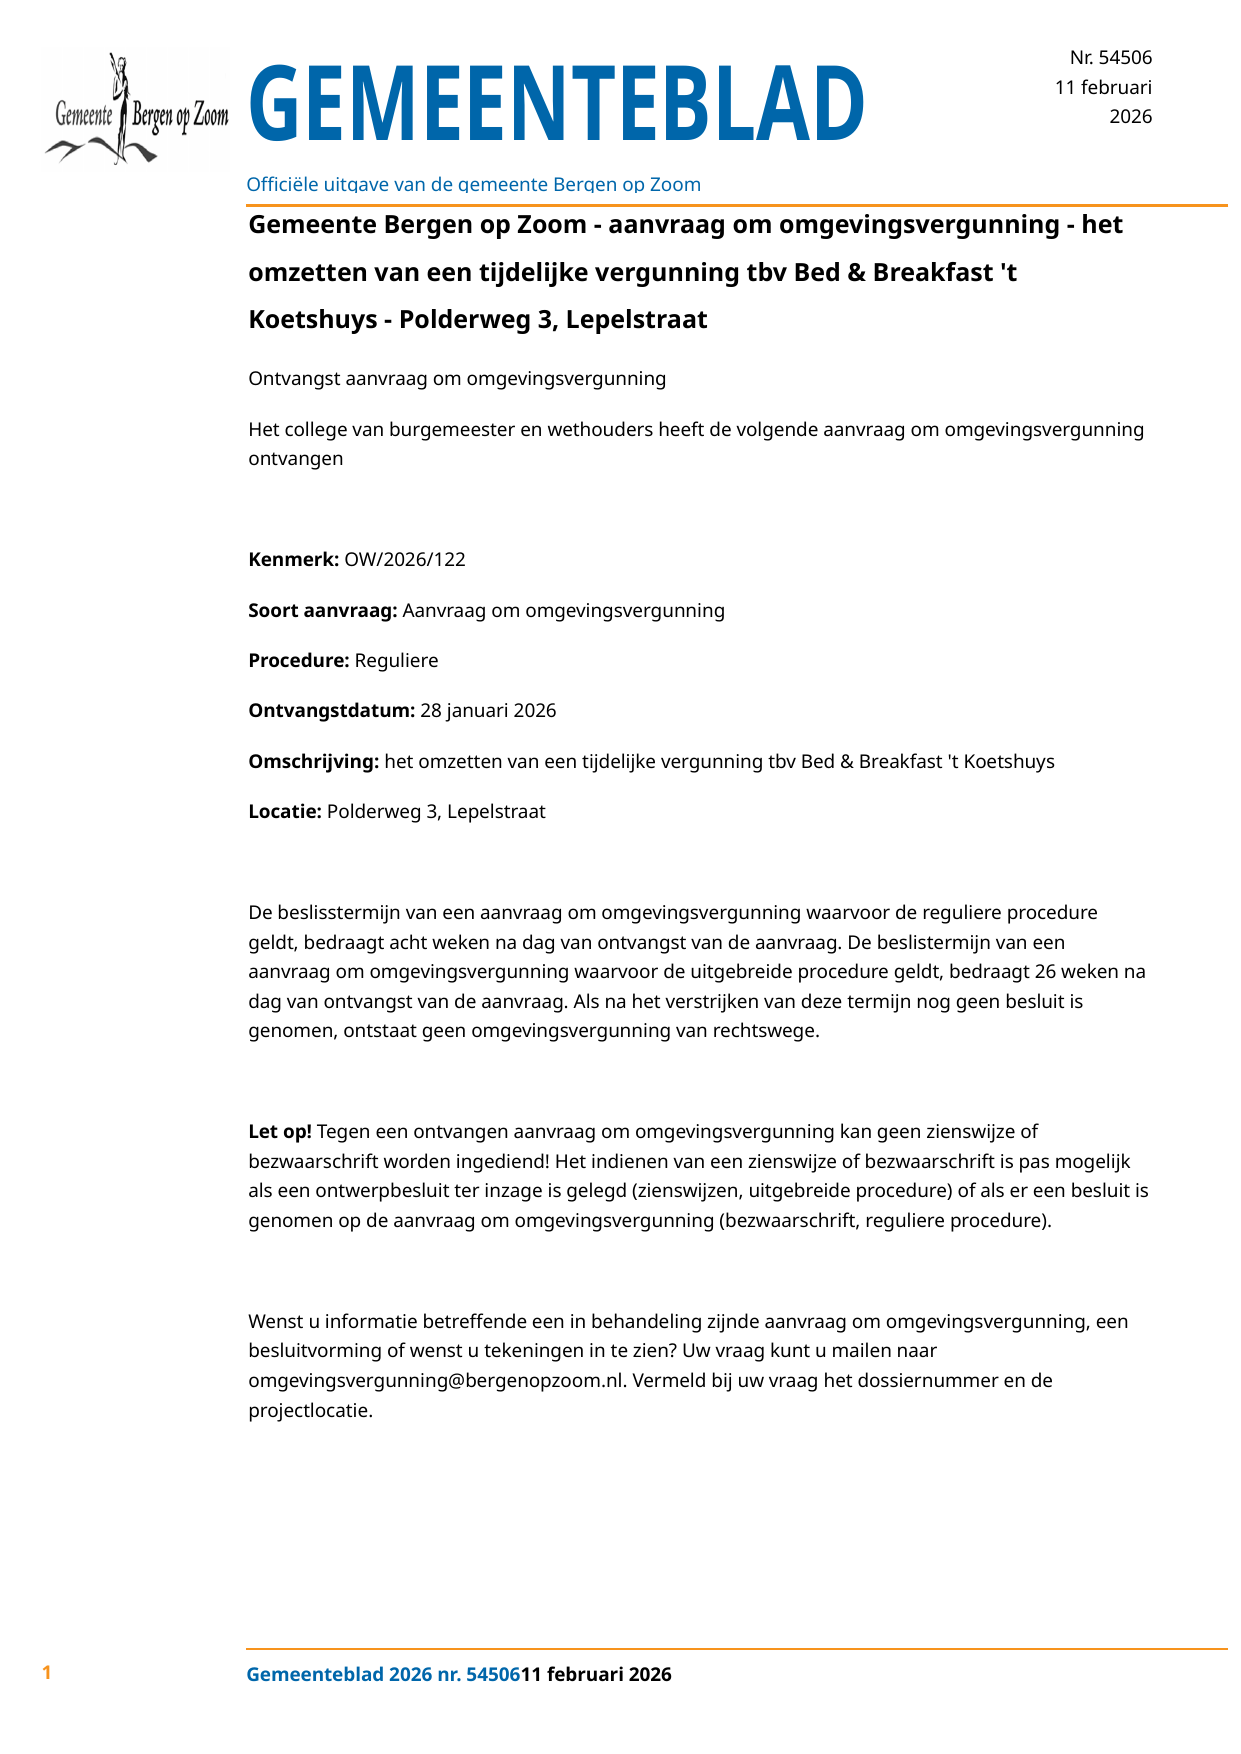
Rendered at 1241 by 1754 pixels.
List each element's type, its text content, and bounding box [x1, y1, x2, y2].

text Wenst u informatie betreffende een in behandeling zijnde aanvraag om omgevingsvergunning, een besluitvorming of wenst u tekeningen in te zien? Uw vraag kunt u mailen naar omgevingsvergunning@bergenopzoom.nl. Vermeld bij uw vraag het dossiernummer en de projectlocatie. [248, 1308, 1152, 1422]
text Het college van burgemeester en wethouders heeft de volgende aanvraag om omgevingsvergunning ontvangen [248, 416, 1152, 471]
text Procedure: Reguliere [248, 647, 1152, 673]
text Ontvangst aanvraag om omgevingsvergunning [248, 366, 1152, 391]
picture [41, 47, 231, 172]
text Soort aanvraag: Aanvraag om omgevingsvergunning [248, 597, 1152, 622]
text Let op! Tegen een ontvangen aanvraag om omgevingsvergunning kan geen zienswijze of bezwaarschrift worden ingediend! Het indienen van een zienswijze of bezwaarschrift is pas mogelijk als een ontwerpbesluit ter inzage is gelegd (zienswijzen, uitgebreide procedure) of als er een besluit is genomen op de aanvraag om omgevingsvergunning (bezwaarschrift, reguliere procedure). [248, 1118, 1152, 1233]
text Ontvangstdatum: 28 januari 2026 [248, 698, 1152, 723]
text Omschrijving: het omzetten van een tijdelijke vergunning tbv Bed & Breakfast 't Koetshuys [248, 748, 1152, 774]
text Locatie: Polderweg 3, Lepelstraat [248, 798, 1152, 824]
text De beslisstermijn van een aanvraag om omgevingsvergunning waarvoor de reguliere procedure geldt, bedraagt acht weken na dag van ontvangst van de aanvraag. De beslistermijn van een aanvraag om omgevingsvergunning waarvoor de uitgebreide procedure geldt, bedraagt 26 weken na dag van ontvangst van de aanvraag. Als na het verstrijken van deze termijn nog geen besluit is genomen, ontstaat geen omgevingsvergunning van rechtswege. [248, 899, 1152, 1043]
text Gemeente Bergen op Zoom - aanvraag om omgevingsvergunning - het omzetten van een tijdelijke vergunning tbv Bed & Breakfast 't Koetshuys - Polderweg 3, Lepelstraat [248, 207, 1152, 336]
text Kenmerk: OW/2026/122 [248, 546, 1152, 572]
